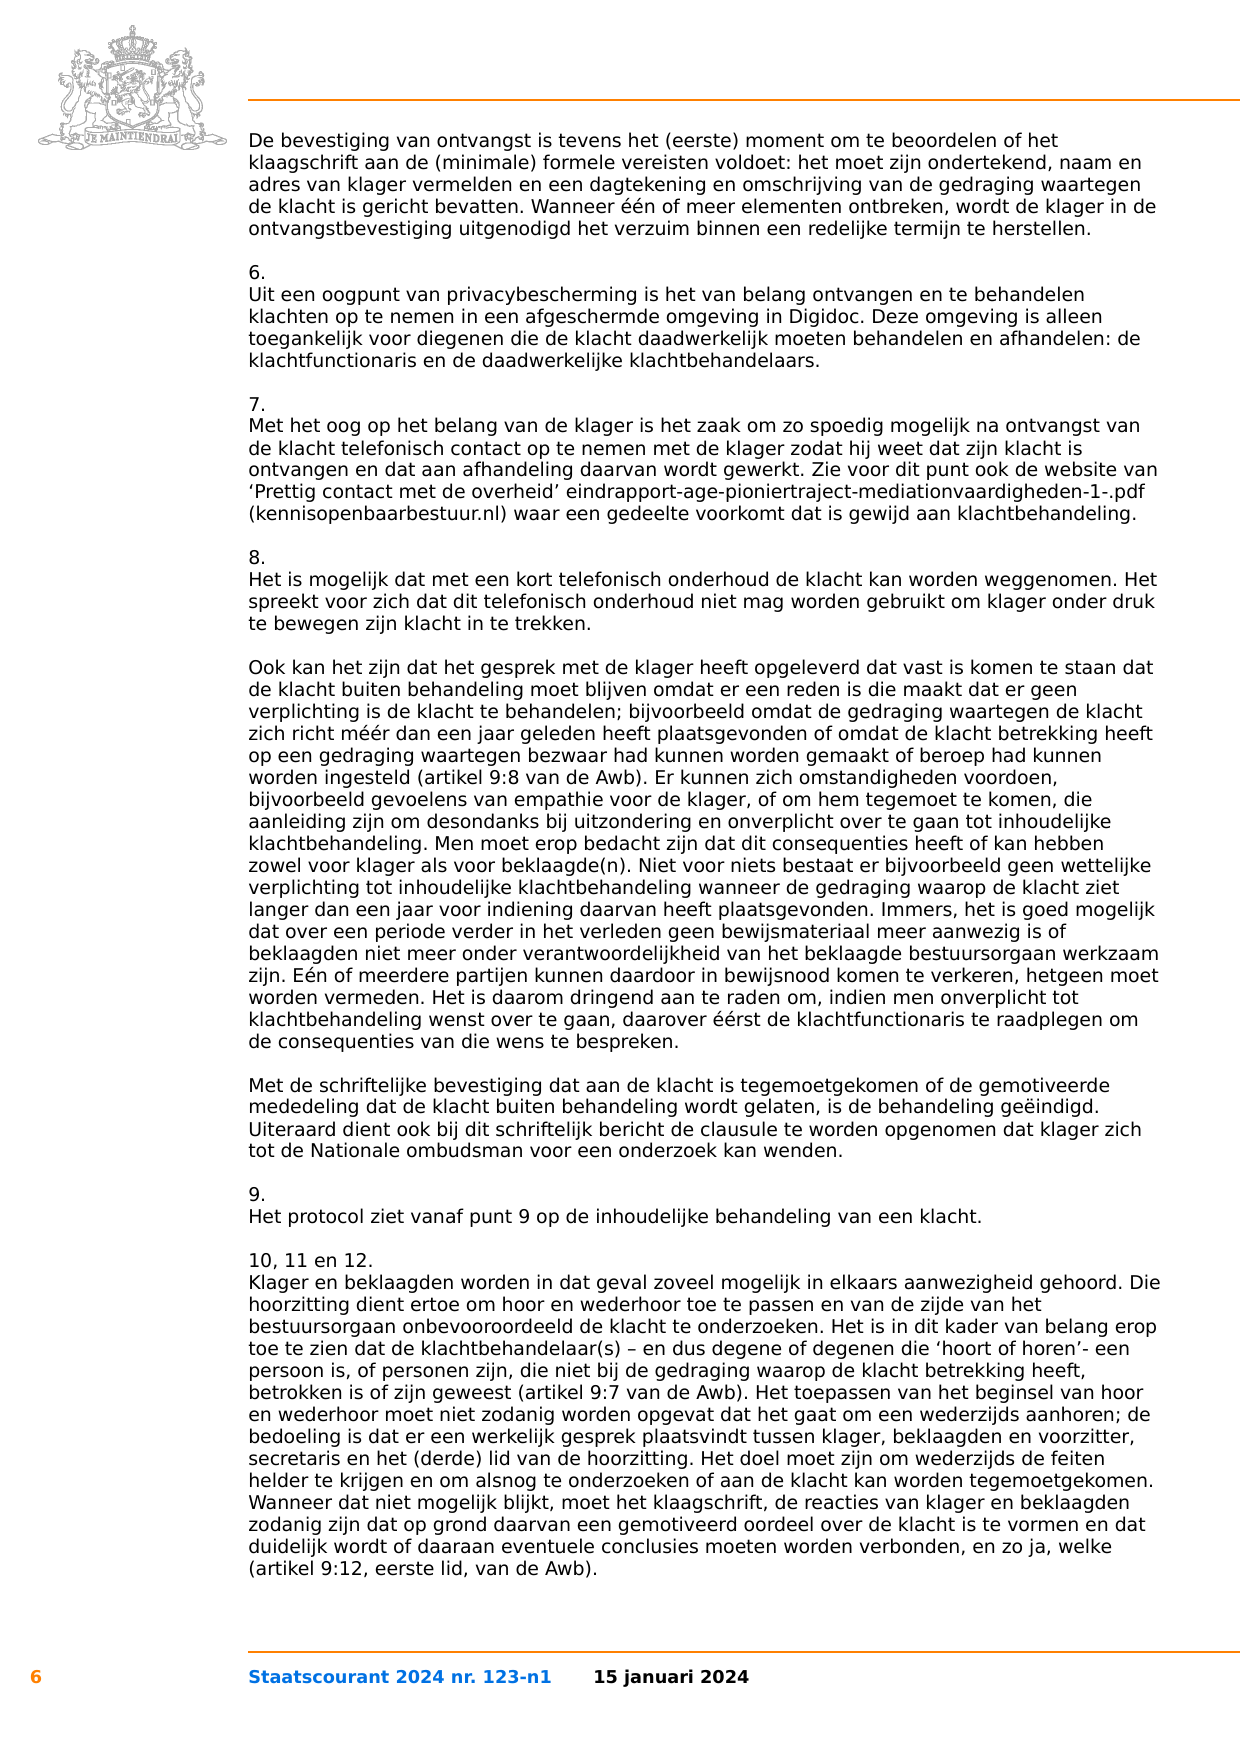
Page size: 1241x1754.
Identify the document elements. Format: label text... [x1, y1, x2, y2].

text Met het oog op het belang van de klager is het zaak om zo spoedig mogelijk na ontvangst van de klacht telefonisch contact op te nemen met de klager zodat hij weet dat zijn klacht is ontvangen en dat aan afhandeling daarvan wordt gewerkt. Zie voor dit punt ook de website van ‘Prettig contact met de overheid’ eindrapport-age-pioniertraject-mediationvaardigheden-1-.pdf (kennisopenbaarbestuur.nl) waar een gedeelte voorkomt dat is gewijd aan klachtbehandeling. [248, 415, 1163, 525]
text Het protocol ziet vanaf punt 9 op de inhoudelijke behandeling van een klacht. [248, 1206, 1163, 1228]
text Ook kan het zijn dat het gesprek met de klager heeft opgeleverd dat vast is komen te staan dat de klacht buiten behandeling moet blijven omdat er een reden is die maakt dat er geen verplichting is de klacht te behandelen; bijvoorbeeld omdat de gedraging waartegen de klacht zich richt méér dan een jaar geleden heeft plaatsgevonden of omdat de klacht betrekking heeft op een gedraging waartegen bezwaar had kunnen worden gemaakt of beroep had kunnen worden ingesteld (artikel 9:8 van de Awb). Er kunnen zich omstandigheden voordoen, bijvoorbeeld gevoelens van empathie voor de klager, of om hem tegemoet te komen, die aanleiding zijn om desondanks bij uitzondering en onverplicht over te gaan tot inhoudelijke klachtbehandeling. Men moet erop bedacht zijn dat dit consequenties heeft of kan hebben zowel voor klager als voor beklaagde(n). Niet voor niets bestaat er bijvoorbeeld geen wettelijke verplichting tot inhoudelijke klachtbehandeling wanneer de gedraging waarop de klacht ziet langer dan een jaar voor indiening daarvan heeft plaatsgevonden. Immers, het is goed mogelijk dat over een periode verder in het verleden geen bewijsmateriaal meer aanwezig is of beklaagden niet meer onder verantwoordelijkheid van het beklaagde bestuursorgaan werkzaam zijn. Eén of meerdere partijen kunnen daardoor in bewijsnood komen te verkeren, hetgeen moet worden vermeden. Het is daarom dringend aan te raden om, indien men onverplicht tot klachtbehandeling wenst over te gaan, daarover éérst de klachtfunctionaris te raadplegen om de consequenties van die wens te bespreken. [248, 657, 1163, 1053]
picture [38, 25, 227, 150]
text 8. [248, 547, 1163, 569]
text 6. [248, 262, 1163, 284]
text Klager en beklaagden worden in dat geval zoveel mogelijk in elkaars aanwezigheid gehoord. Die hoorzitting dient ertoe om hoor en wederhoor toe te passen en van de zijde van het bestuursorgaan onbevooroordeeld de klacht te onderzoeken. Het is in dit kader van belang erop toe te zien dat de klachtbehandelaar(s) – en dus degene of degenen die ‘hoort of horen’- een persoon is, of personen zijn, die niet bij de gedraging waarop de klacht betrekking heeft, betrokken is of zijn geweest (artikel 9:7 van de Awb). Het toepassen van het beginsel van hoor en wederhoor moet niet zodanig worden opgevat dat het gaat om een wederzijds aanhoren; de bedoeling is dat er een werkelijk gesprek plaatsvindt tussen klager, beklaagden en voorzitter, secretaris en het (derde) lid van de hoorzitting. Het doel moet zijn om wederzijds de feiten helder te krijgen en om alsnog te onderzoeken of aan de klacht kan worden tegemoetgekomen. Wanneer dat niet mogelijk blijkt, moet het klaagschrift, de reacties van klager en beklaagden zodanig zijn dat op grond daarvan een gemotiveerd oordeel over de klacht is te vormen en dat duidelijk wordt of daaraan eventuele conclusies moeten worden verbonden, en zo ja, welke (artikel 9:12, eerste lid, van de Awb). [248, 1272, 1163, 1580]
text Met de schriftelijke bevestiging dat aan de klacht is tegemoetgekomen of de gemotiveerde mededeling dat de klacht buiten behandeling wordt gelaten, is de behandeling geëindigd. Uiteraard dient ook bij dit schriftelijk bericht de clausule te worden opgenomen dat klager zich tot de Nationale ombudsman voor een onderzoek kan wenden. [248, 1074, 1163, 1162]
text 9. [248, 1184, 1163, 1206]
text Uit een oogpunt van privacybescherming is het van belang ontvangen en te behandelen klachten op te nemen in een afgeschermde omgeving in Digidoc. Deze omgeving is alleen toegankelijk voor diegenen die de klacht daadwerkelijk moeten behandelen en afhandelen: de klachtfunctionaris en de daadwerkelijke klachtbehandelaars. [248, 284, 1163, 372]
text De bevestiging van ontvangst is tevens het (eerste) moment om te beoordelen of het klaagschrift aan de (minimale) formele vereisten voldoet: het moet zijn ondertekend, naam en adres van klager vermelden en een dagtekening en omschrijving van de gedraging waartegen de klacht is gericht bevatten. Wanneer één of meer elementen ontbreken, wordt de klager in de ontvangstbevestiging uitgenodigd het verzuim binnen een redelijke termijn te herstellen. [248, 130, 1163, 240]
text 7. [248, 393, 1163, 415]
text 10, 11 en 12. [248, 1250, 1163, 1272]
text Het is mogelijk dat met een kort telefonisch onderhoud de klacht kan worden weggenomen. Het spreekt voor zich dat dit telefonisch onderhoud niet mag worden gebruikt om klager onder druk te bewegen zijn klacht in te trekken. [248, 569, 1163, 635]
